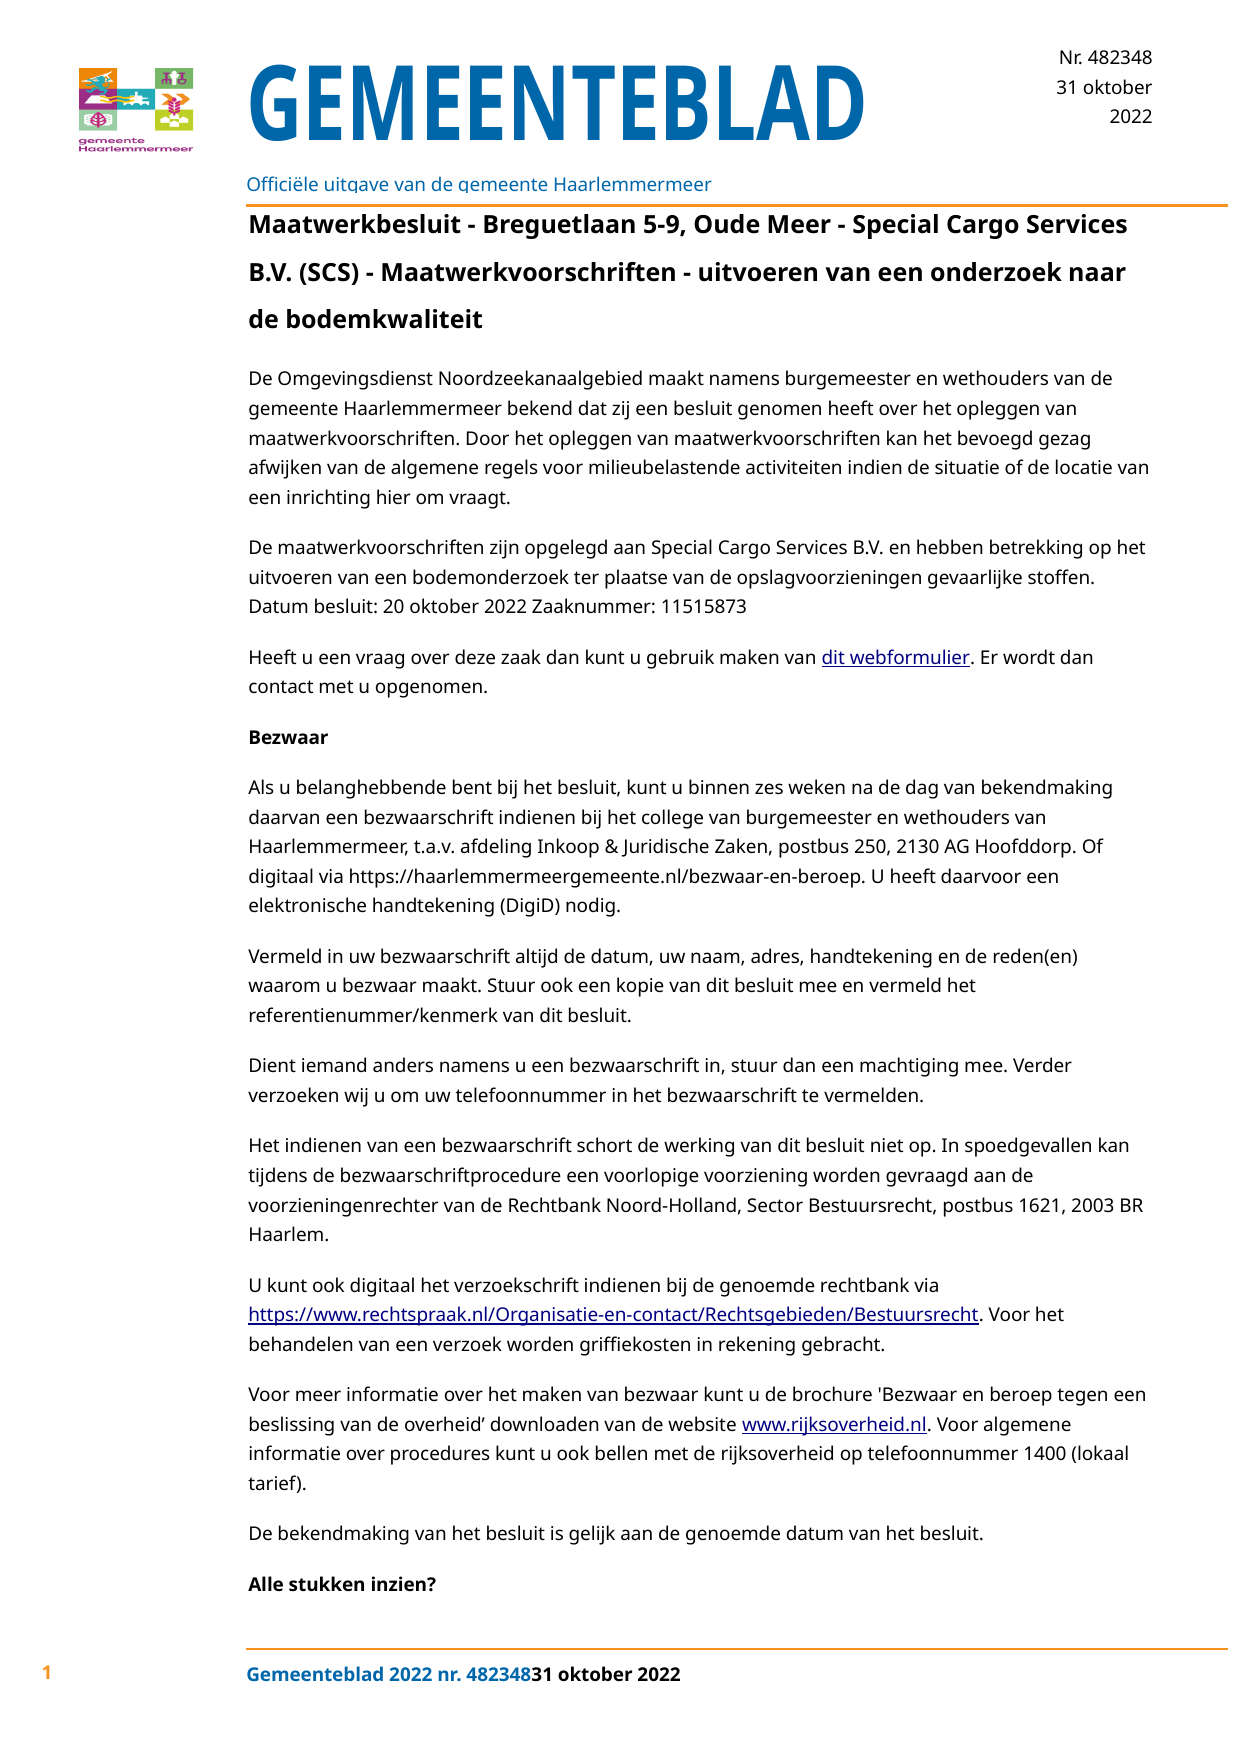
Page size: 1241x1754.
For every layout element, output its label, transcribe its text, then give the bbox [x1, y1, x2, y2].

text Dient iemand anders namens u een bezwaarschrift in, stuur dan een machtiging mee. Verder verzoeken wij u om uw telefoonnummer in het bezwaarschrift te vermelden. [248, 1053, 1152, 1108]
text Het indienen van een bezwaarschrift schort de werking van dit besluit niet op. In spoedgevallen kan tijdens de bezwaarschriftprocedure een voorlopige voorziening worden gevraagd aan de voorzieningenrechter van de Rechtbank Noord-Holland, Sector Bestuursrecht, postbus 1621, 2003 BR Haarlem. [248, 1133, 1152, 1247]
text Maatwerkbesluit - Breguetlaan 5-9, Oude Meer - Special Cargo Services B.V. (SCS) - Maatwerkvoorschriften - uitvoeren van een onderzoek naar de bodemkwaliteit [248, 207, 1152, 336]
text Heeft u een vraag over deze zaak dan kunt u gebruik maken van dit webformulier. Er wordt dan contact met u opgenomen. [248, 644, 1152, 699]
text Alle stukken inzien? [248, 1571, 1152, 1597]
text Als u belanghebbende bent bij het besluit, kunt u binnen zes weken na de dag van bekendmaking daarvan een bezwaarschrift indienen bij het college van burgemeester en wethouders van Haarlemmermeer, t.a.v. afdeling Inkoop & Juridische Zaken, postbus 250, 2130 AG Hoofddorp. Of digitaal via https://haarlemmermeergemeente.nl/bezwaar-en-beroep. U heeft daarvoor een elektronische handtekening (DigiD) nodig. [248, 774, 1152, 918]
picture [41, 47, 231, 172]
text De Omgevingsdienst Noordzeekanaalgebied maakt namens burgemeester en wethouders van de gemeente Haarlemmermeer bekend dat zij een besluit genomen heeft over het opleggen van maatwerkvoorschriften. Door het opleggen van maatwerkvoorschriften kan het bevoegd gezag afwijken van de algemene regels voor milieubelastende activiteiten indien de situatie of de locatie van een inrichting hier om vraagt. [248, 366, 1152, 509]
text De bekendmaking van het besluit is gelijk aan de genoemde datum van het besluit. [248, 1521, 1152, 1546]
text Bezwaar [248, 724, 1152, 749]
text U kunt ook digitaal het verzoekschrift indienen bij de genoemde rechtbank via https://www.rechtspraak.nl/Organisatie-en-contact/Rechtsgebieden/Bestuursrecht. Voor het behandelen van een verzoek worden griffiekosten in rekening gebracht. [248, 1272, 1152, 1357]
text Voor meer informatie over het maken van bezwaar kunt u de brochure 'Bezwaar en beroep tegen een beslissing van de overheid’ downloaden van de website www.rijksoverheid.nl. Voor algemene informatie over procedures kunt u ook bellen met de rijksoverheid op telefoonnummer 1400 (lokaal tarief). [248, 1381, 1152, 1496]
text Vermeld in uw bezwaarschrift altijd de datum, uw naam, adres, handtekening en de reden(en) waarom u bezwaar maakt. Stuur ook een kopie van dit besluit mee en vermeld het referentienummer/kenmerk van dit besluit. [248, 943, 1152, 1028]
text De maatwerkvoorschriften zijn opgelegd aan Special Cargo Services B.V. en hebben betrekking op het uitvoeren van een bodemonderzoek ter plaatse van de opslagvoorzieningen gevaarlijke stoffen. Datum besluit: 20 oktober 2022 Zaaknummer: 11515873 [248, 534, 1152, 619]
